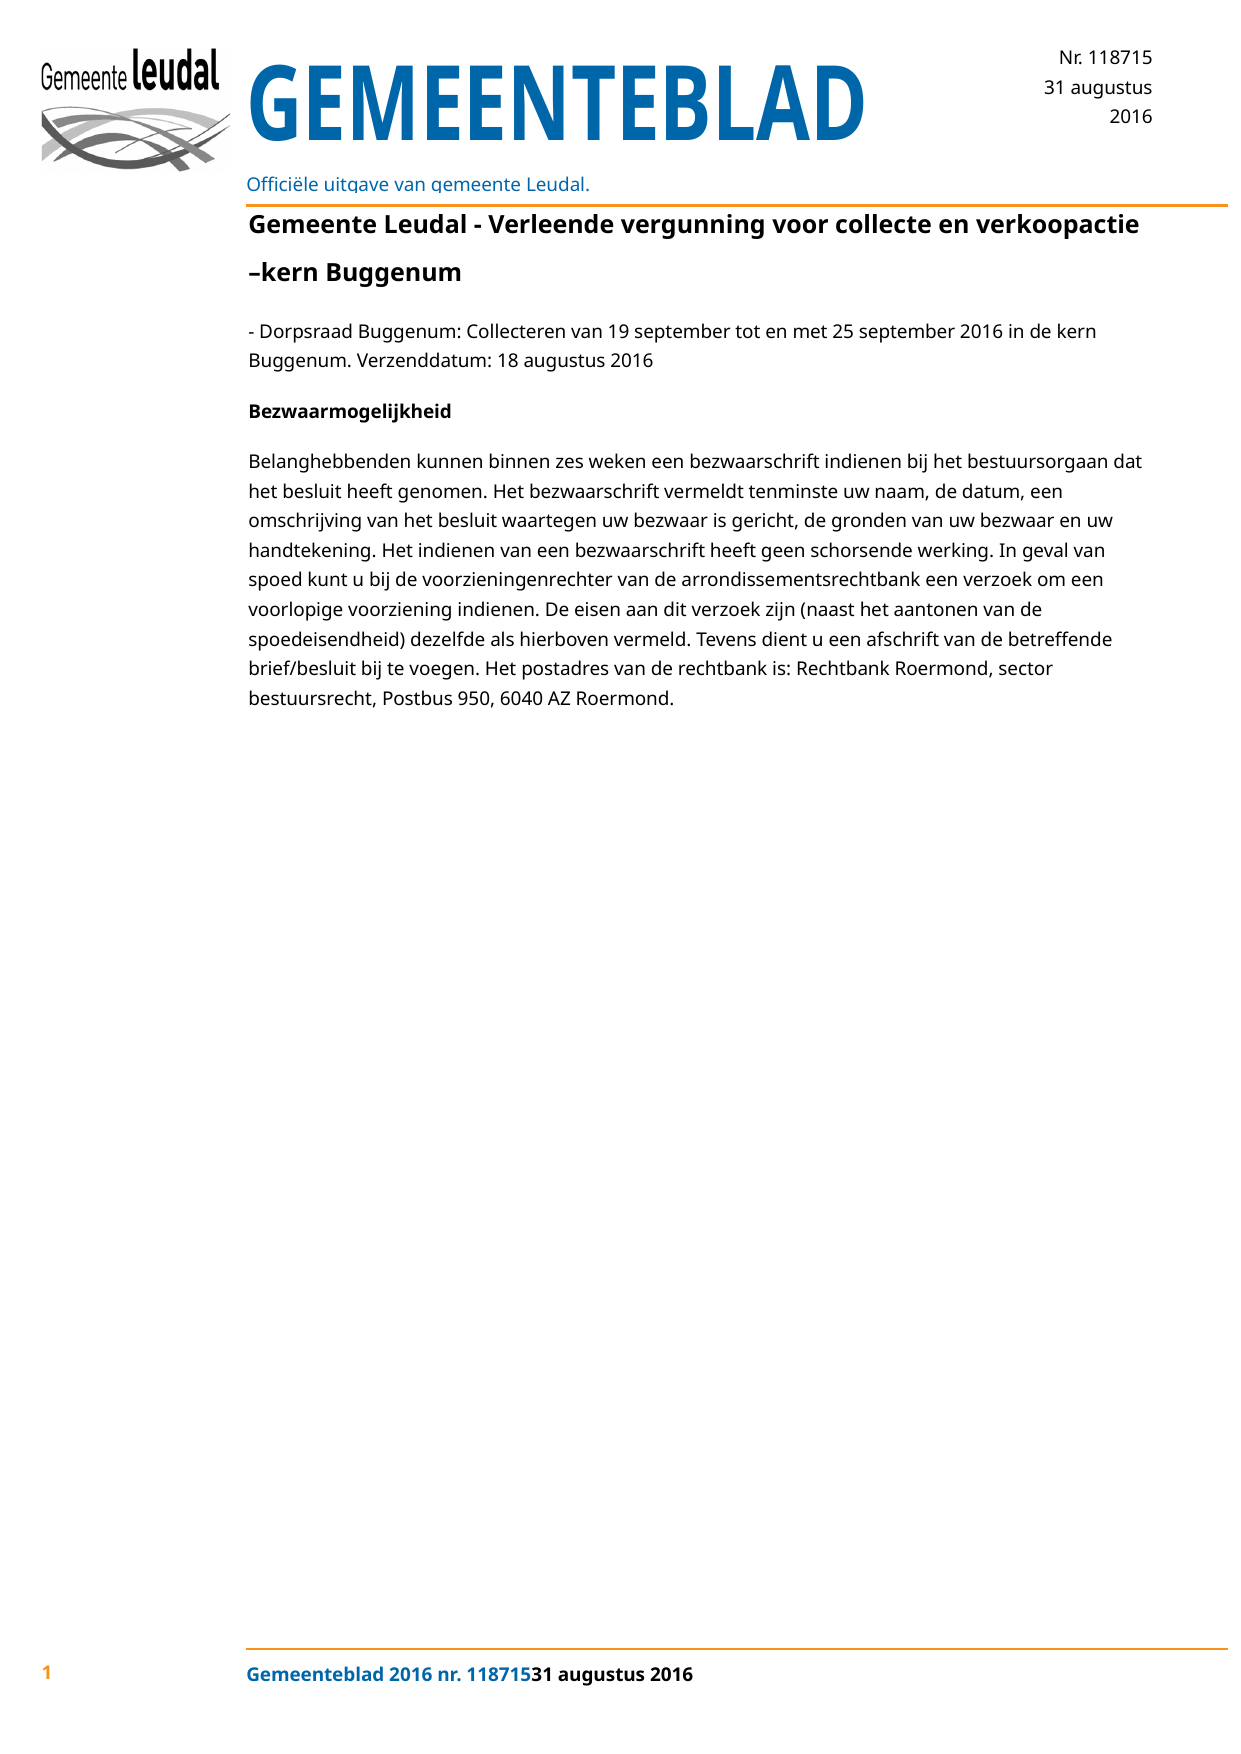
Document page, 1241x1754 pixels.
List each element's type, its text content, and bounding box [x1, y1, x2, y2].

text Bezwaarmogelijkheid [248, 398, 1152, 424]
text - Dorpsraad Buggenum: Collecteren van 19 september tot en met 25 september 2016 in de kern Buggenum. Verzenddatum: 18 augustus 2016 [248, 318, 1152, 373]
text Belanghebbenden kunnen binnen zes weken een bezwaarschrift indienen bij het bestuursorgaan dat het besluit heeft genomen. Het bezwaarschrift vermeldt tenminste uw naam, de datum, een omschrijving van het besluit waartegen uw bezwaar is gericht, de gronden van uw bezwaar en uw handtekening. Het indienen van een bezwaarschrift heeft geen schorsende werking. In geval van spoed kunt u bij de voorzieningenrechter van de arrondissementsrechtbank een verzoek om een voorlopige voorziening indienen. De eisen aan dit verzoek zijn (naast het aantonen van de spoedeisendheid) dezelfde als hierboven vermeld. Tevens dient u een afschrift van de betreffende brief/besluit bij te voegen. Het postadres van de rechtbank is: Rechtbank Roermond, sector bestuursrecht, Postbus 950, 6040 AZ Roermond. [248, 448, 1152, 711]
picture [41, 47, 231, 172]
text Gemeente Leudal - Verleende vergunning voor collecte en verkoopactie –kern Buggenum [248, 207, 1152, 288]
